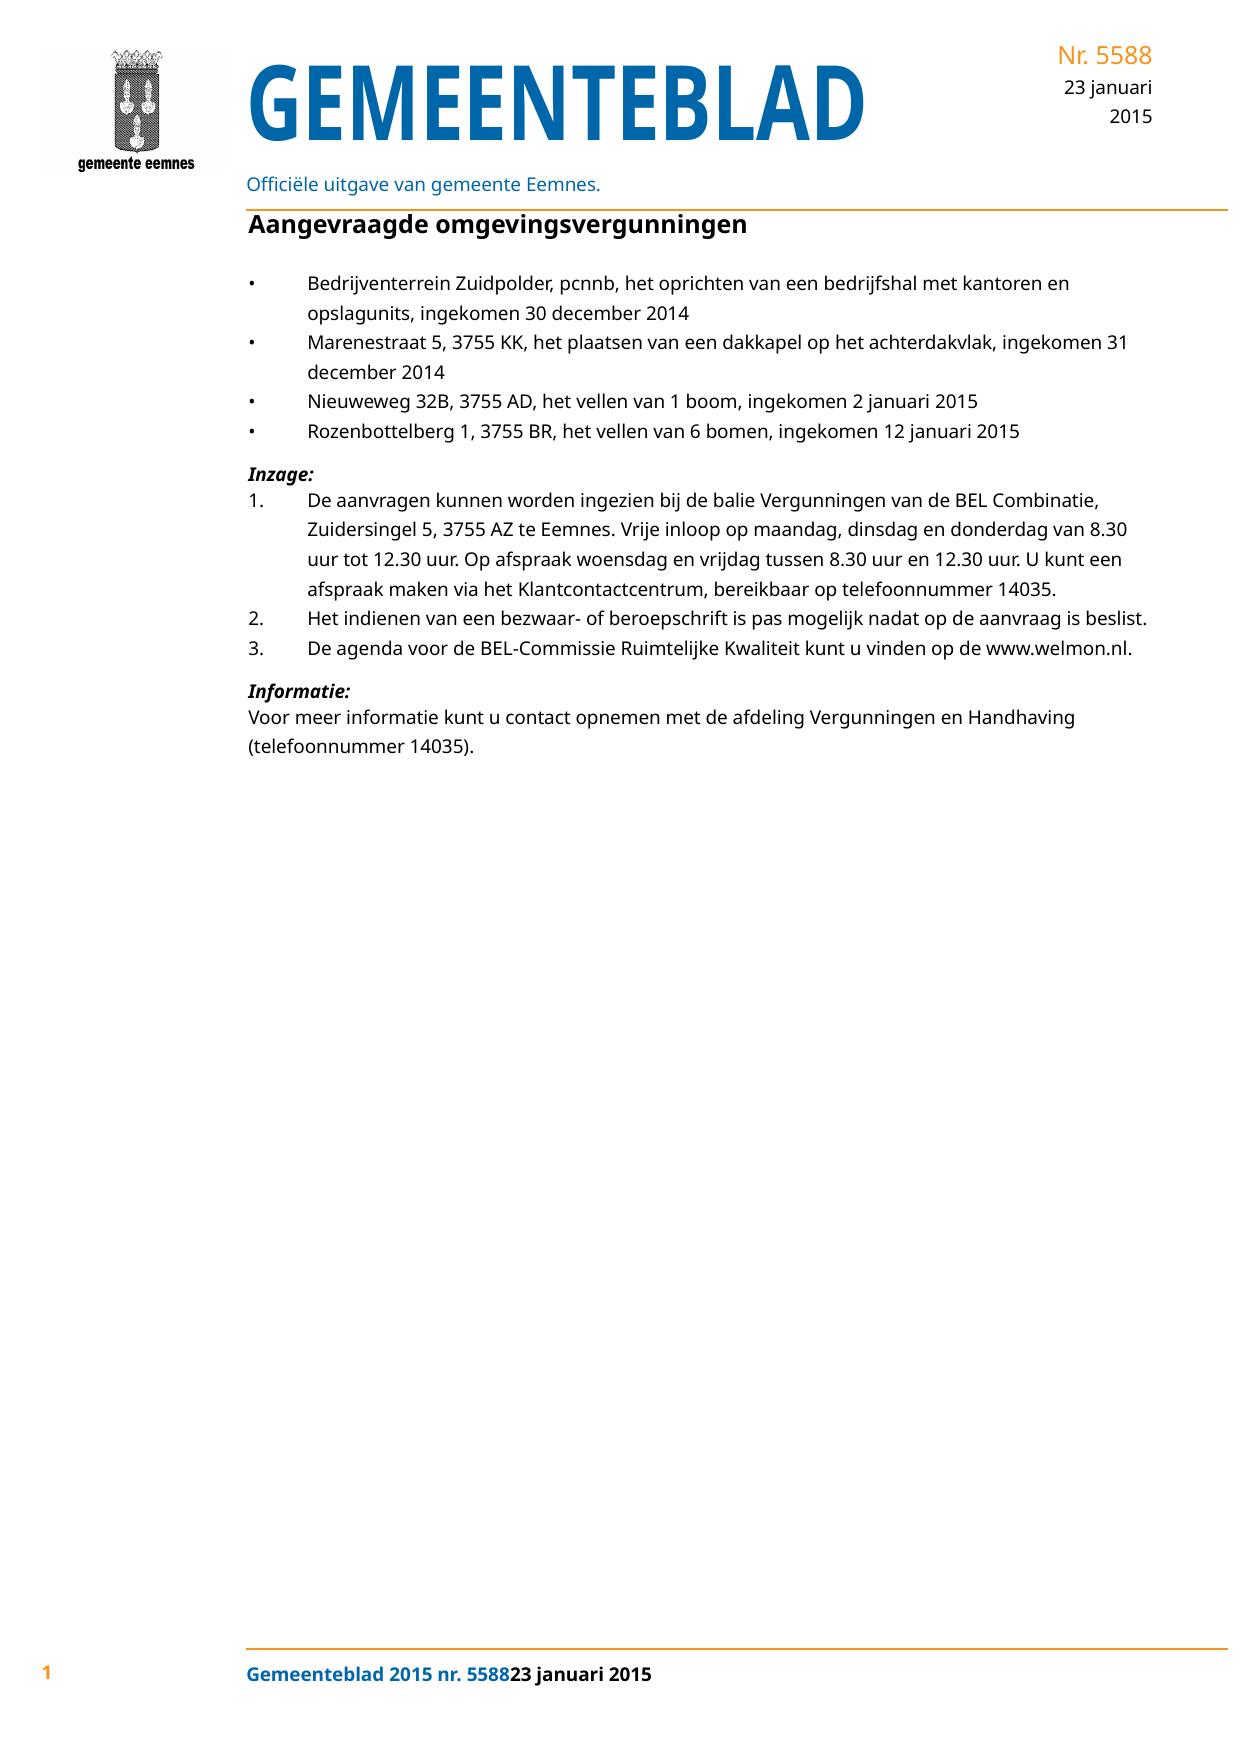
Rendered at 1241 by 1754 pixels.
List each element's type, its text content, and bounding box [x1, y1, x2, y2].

list Marenestraat 5, 3755 KK, het plaatsen van een dakkapel op het achterdakvlak, ingekomen 31 december 2014 [248, 329, 1152, 385]
picture [41, 47, 231, 172]
text Aangevraagde omgevingsvergunningen [248, 211, 1152, 241]
list Nieuweweg 32B, 3755 AD, het vellen van 1 boom, ingekomen 2 januari 2015 [248, 389, 1152, 414]
text Informatie: [248, 678, 1152, 704]
text Voor meer informatie kunt u contact opnemen met de afdeling Vergunningen en Handhaving (telefoonnummer 14035). [248, 704, 1152, 759]
list De aanvragen kunnen worden ingezien bij de balie Vergunningen van de BEL Combinatie, Zuidersingel 5, 3755 AZ te Eemnes. Vrije inloop op maandag, dinsdag en donderdag van 8.30 uur tot 12.30 uur. Op afspraak woensdag en vrijdag tussen 8.30 uur en 12.30 uur. U kunt een afspraak maken via het Klantcontactcentrum, bereikbaar op telefoonnummer 14035. [248, 487, 1152, 602]
list Het indienen van een bezwaar- of beroepschrift is pas mogelijk nadat op de aanvraag is beslist. [248, 605, 1152, 631]
list Bedrijventerrein Zuidpolder, pcnnb, het oprichten van een bedrijfshal met kantoren en opslagunits, ingekomen 30 december 2014 [248, 270, 1152, 326]
list De agenda voor de BEL-Commissie Ruimtelijke Kwaliteit kunt u vinden op de www.welmon.nl. [248, 635, 1152, 661]
text Inzage: [248, 461, 1152, 487]
list Rozenbottelberg 1, 3755 BR, het vellen van 6 bomen, ingekomen 12 januari 2015 [248, 418, 1152, 444]
